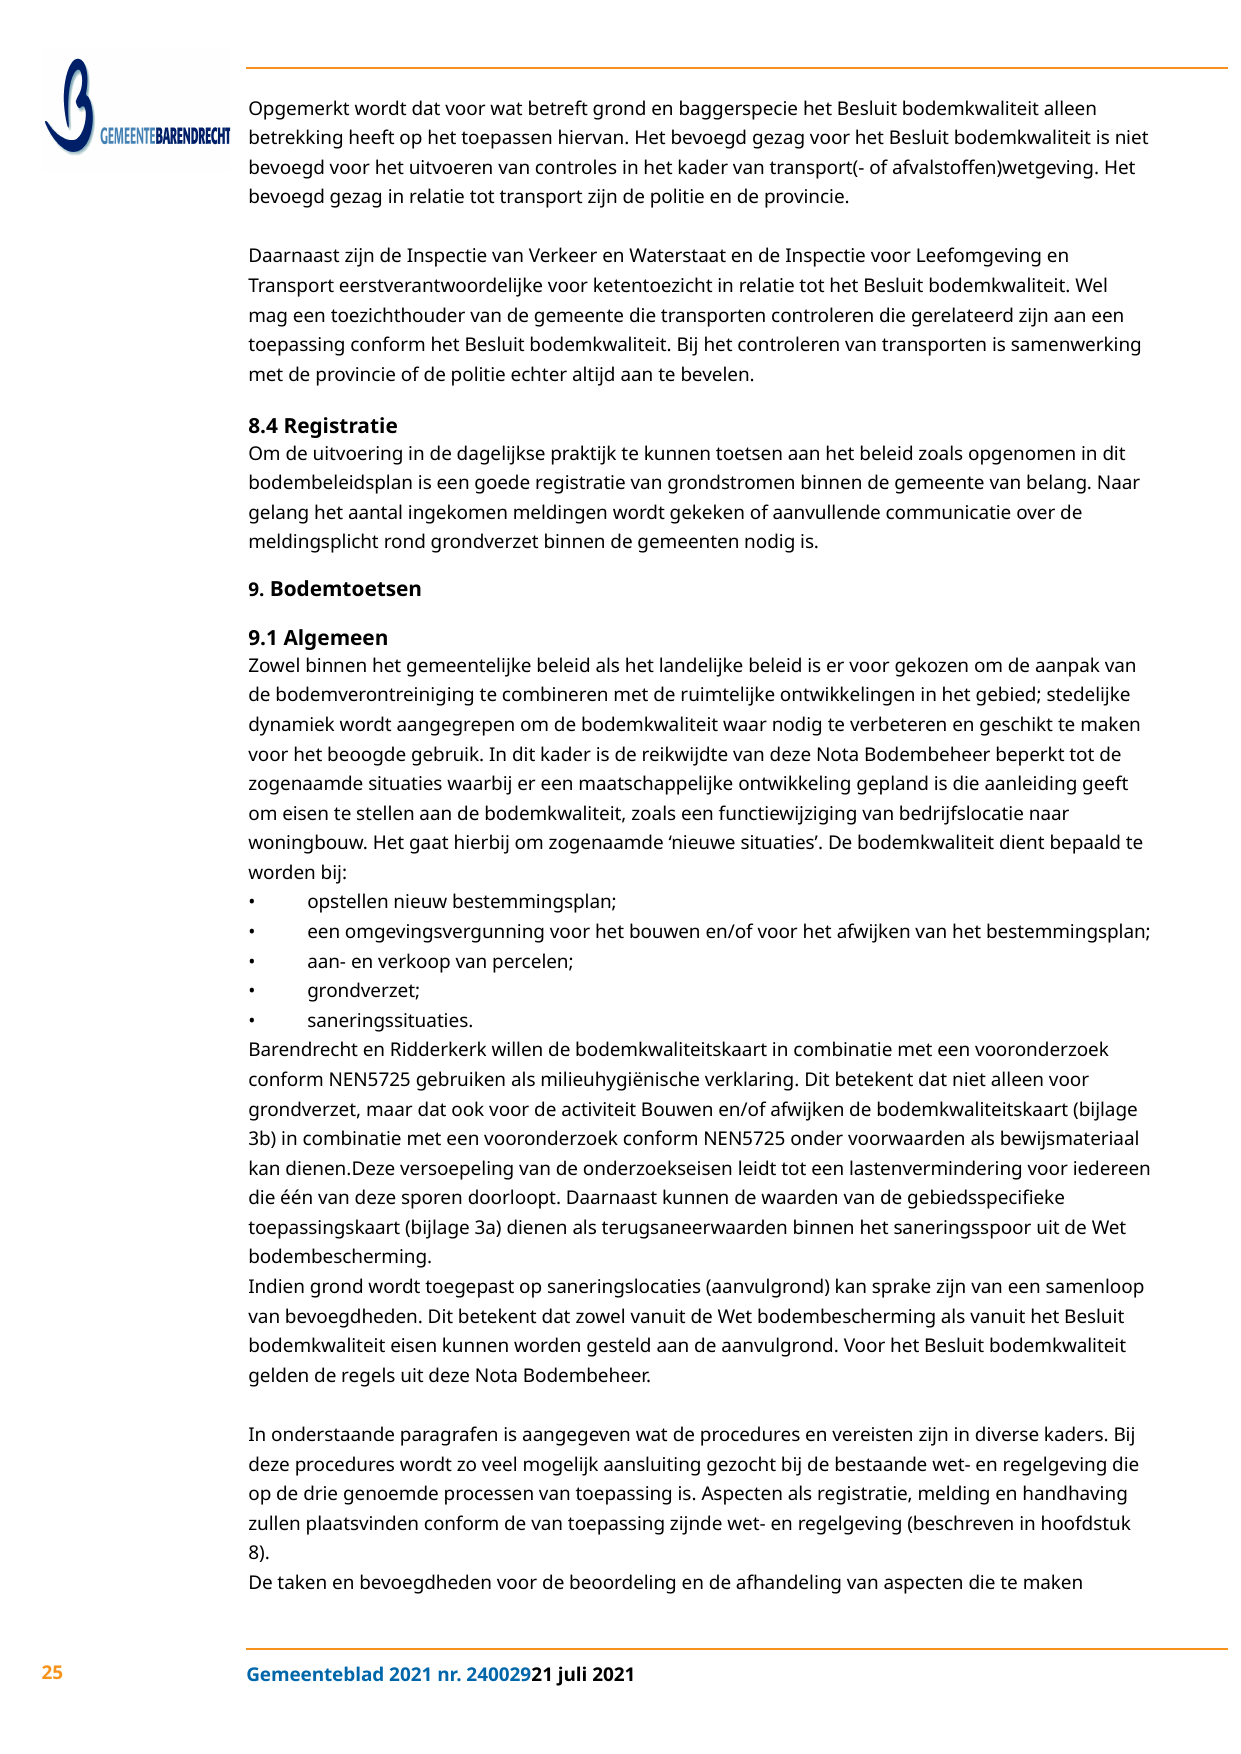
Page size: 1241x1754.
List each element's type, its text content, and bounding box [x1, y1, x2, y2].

text De taken en bevoegdheden voor de beoordeling en de afhandeling van aspecten die te maken [248, 1569, 1152, 1595]
text dynamiek wordt aangegrepen om de bodemkwaliteit waar nodig te verbeteren en geschikt te maken voor het beoogde gebruik. In dit kader is de reikwijdte van deze Nota Bodembeheer beperkt tot de zogenaamde situaties waarbij er een maatschappelijke ontwikkeling gepland is die aanleiding geeft om eisen te stellen aan de bodemkwaliteit, zoals een functiewijziging van bedrijfslocatie naar woningbouw. Het gaat hierbij om zogenaamde ‘nieuwe situaties’. De bodemkwaliteit dient bepaald te worden bij: [248, 711, 1152, 885]
text Daarnaast zijn de Inspectie van Verkeer en Waterstaat en de Inspectie voor Leefomgeving en Transport eerstverantwoordelijke voor ketentoezicht in relatie tot het Besluit bodemkwaliteit. Wel mag een toezichthouder van de gemeente die transporten controleren die gerelateerd zijn aan een toepassing conform het Besluit bodemkwaliteit. Bij het controleren van transporten is samenwerking met de provincie of de politie echter altijd aan te bevelen. [248, 243, 1152, 387]
picture [41, 47, 231, 172]
text Zowel binnen het gemeentelijke beleid als het landelijke beleid is er voor gekozen om de aanpak van de bodemverontreiniging te combineren met de ruimtelijke ontwikkelingen in het gebied; stedelijke [248, 652, 1152, 707]
list aan- en verkoop van percelen; [248, 948, 1152, 973]
list saneringssituaties. [248, 1007, 1152, 1033]
text 8.4 Registratie [248, 411, 1152, 440]
list opstellen nieuw bestemmingsplan; [248, 889, 1152, 914]
text 9. Bodemtoetsen [248, 574, 1152, 603]
text Om de uitvoering in de dagelijkse praktijk te kunnen toetsen aan het beleid zoals opgenomen in dit bodembeleidsplan is een goede registratie van grondstromen binnen de gemeente van belang. Naar gelang het aantal ingekomen meldingen wordt gekeken of aanvullende communicatie over de meldingsplicht rond grondverzet binnen de gemeenten nodig is. [248, 440, 1152, 554]
text Barendrecht en Ridderkerk willen de bodemkwaliteitskaart in combinatie met een vooronderzoek conform NEN5725 gebruiken als milieuhygiënische verklaring. Dit betekent dat niet alleen voor grondverzet, maar dat ook voor de activiteit Bouwen en/of afwijken de bodemkwaliteitskaart (bijlage 3b) in combinatie met een vooronderzoek conform NEN5725 onder voorwaarden als bewijsmateriaal kan dienen.Deze versoepeling van de onderzoekseisen leidt tot een lastenvermindering voor iedereen die één van deze sporen doorloopt. Daarnaast kunnen de waarden van de gebiedsspecifieke toepassingskaart (bijlage 3a) dienen als terugsaneerwaarden binnen het saneringsspoor uit de Wet bodembescherming. [248, 1037, 1152, 1269]
text 9.1 Algemeen [248, 623, 1152, 652]
text In onderstaande paragrafen is aangegeven wat de procedures en vereisten zijn in diverse kaders. Bij deze procedures wordt zo veel mogelijk aansluiting gezocht bij de bestaande wet- en regelgeving die op de drie genoemde processen van toepassing is. Aspecten als registratie, melding en handhaving zullen plaatsvinden conform de van toepassing zijnde wet- en regelgeving (beschreven in hoofdstuk 8). [248, 1421, 1152, 1565]
list grondverzet; [248, 977, 1152, 1003]
list een omgevingsvergunning voor het bouwen en/of voor het afwijken van het bestemmingsplan; [248, 918, 1152, 944]
text Indien grond wordt toegepast op saneringslocaties (aanvulgrond) kan sprake zijn van een samenloop van bevoegdheden. Dit betekent dat zowel vanuit de Wet bodembescherming als vanuit het Besluit bodemkwaliteit eisen kunnen worden gesteld aan de aanvulgrond. Voor het Besluit bodemkwaliteit gelden de regels uit deze Nota Bodembeheer. [248, 1273, 1152, 1388]
text Opgemerkt wordt dat voor wat betreft grond en baggerspecie het Besluit bodemkwaliteit alleen betrekking heeft op het toepassen hiervan. Het bevoegd gezag voor het Besluit bodemkwaliteit is niet bevoegd voor het uitvoeren van controles in het kader van transport(- of afvalstoffen)wetgeving. Het bevoegd gezag in relatie tot transport zijn de politie en de provincie. [248, 95, 1152, 209]
